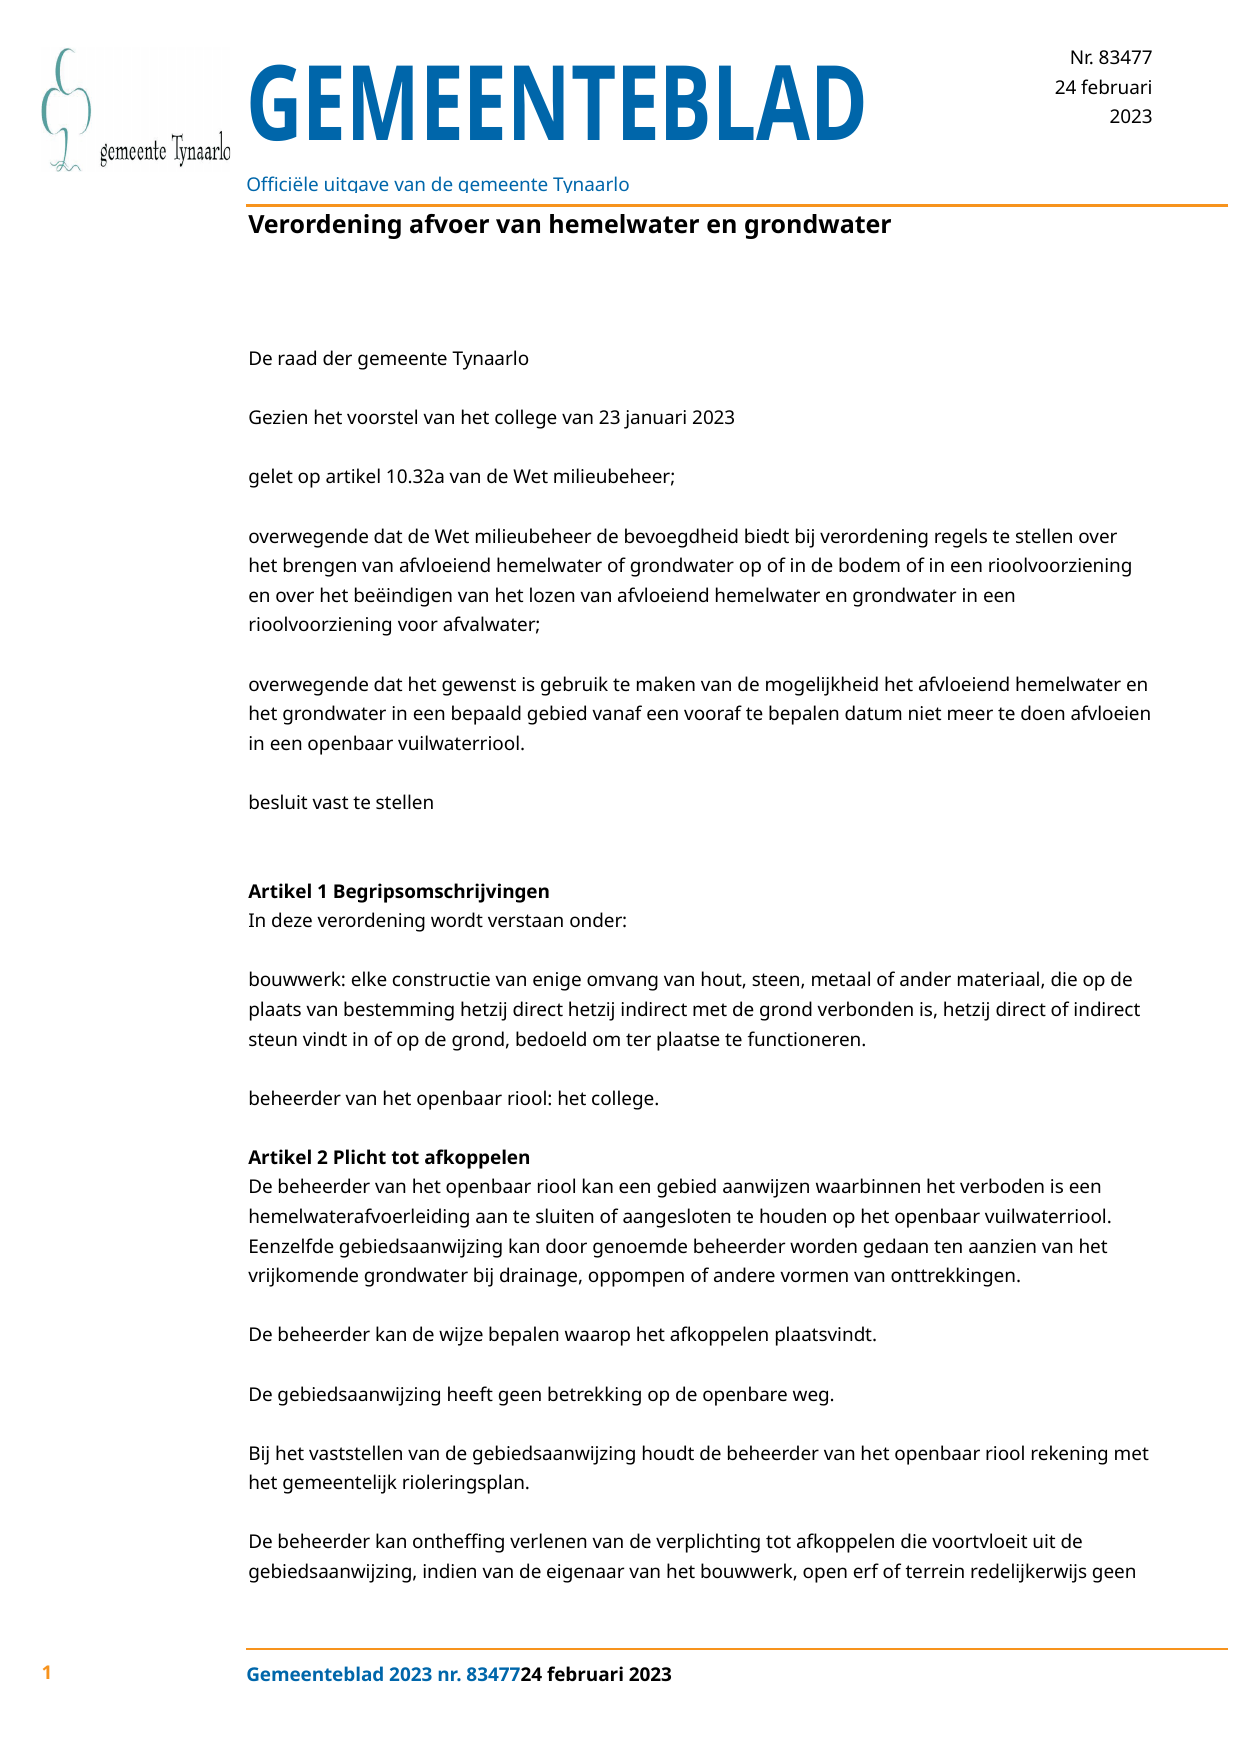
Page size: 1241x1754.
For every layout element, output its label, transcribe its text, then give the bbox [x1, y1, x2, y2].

text overwegende dat de Wet milieubeheer de bevoegdheid biedt bij verordening regels te stellen over het brengen van afvloeiend hemelwater of grondwater op of in de bodem of in een rioolvoorziening en over het beëindigen van het lozen van afvloeiend hemelwater en grondwater in een rioolvoorziening voor afvalwater; [248, 523, 1152, 637]
text De raad der gemeente Tynaarlo [248, 345, 1152, 371]
text De beheerder kan de wijze bepalen waarop het afkoppelen plaatsvindt. [248, 1322, 1152, 1347]
text gelet op artikel 10.32a van de Wet milieubeheer; [248, 464, 1152, 489]
text Bij het vaststellen van de gebiedsaanwijzing houdt de beheerder van het openbaar riool rekening met het gemeentelijk rioleringsplan. [248, 1440, 1152, 1495]
text De gebiedsaanwijzing heeft geen betrekking op de openbare weg. [248, 1381, 1152, 1406]
text beheerder van het openbaar riool: het college. [248, 1085, 1152, 1111]
text bouwwerk: elke constructie van enige omvang van hout, steen, metaal of ander materiaal, die op de plaats van bestemming hetzij direct hetzij indirect met de grond verbonden is, hetzij direct of indirect steun vindt in of op de grond, bedoeld om ter plaatse te functioneren. [248, 967, 1152, 1051]
text In deze verordening wordt verstaan onder: [248, 907, 1152, 933]
text Gezien het voorstel van het college van 23 januari 2023 [248, 404, 1152, 430]
picture [41, 47, 231, 172]
text besluit vast te stellen [248, 789, 1152, 815]
text Artikel 2 Plicht tot afkoppelen [248, 1144, 1152, 1170]
text overwegende dat het gewenst is gebruik te maken van de mogelijkheid het afvloeiend hemelwater en het grondwater in een bepaald gebied vanaf een vooraf te bepalen datum niet meer te doen afvloeien in een openbaar vuilwaterriool. [248, 671, 1152, 756]
text Verordening afvoer van hemelwater en grondwater [248, 207, 1152, 241]
text De beheerder van het openbaar riool kan een gebied aanwijzen waarbinnen het verboden is een hemelwaterafvoerleiding aan te sluiten of aangesloten te houden op het openbaar vuilwaterriool. Eenzelfde gebiedsaanwijzing kan door genoemde beheerder worden gedaan ten aanzien van het vrijkomende grondwater bij drainage, oppompen of andere vormen van onttrekkingen. [248, 1174, 1152, 1288]
text De beheerder kan ontheffing verlenen van de verplichting tot afkoppelen die voortvloeit uit de gebiedsaanwijzing, indien van de eigenaar van het bouwwerk, open erf of terrein redelijkerwijs geen [248, 1529, 1152, 1584]
text Artikel 1 Begripsomschrijvingen [248, 878, 1152, 903]
